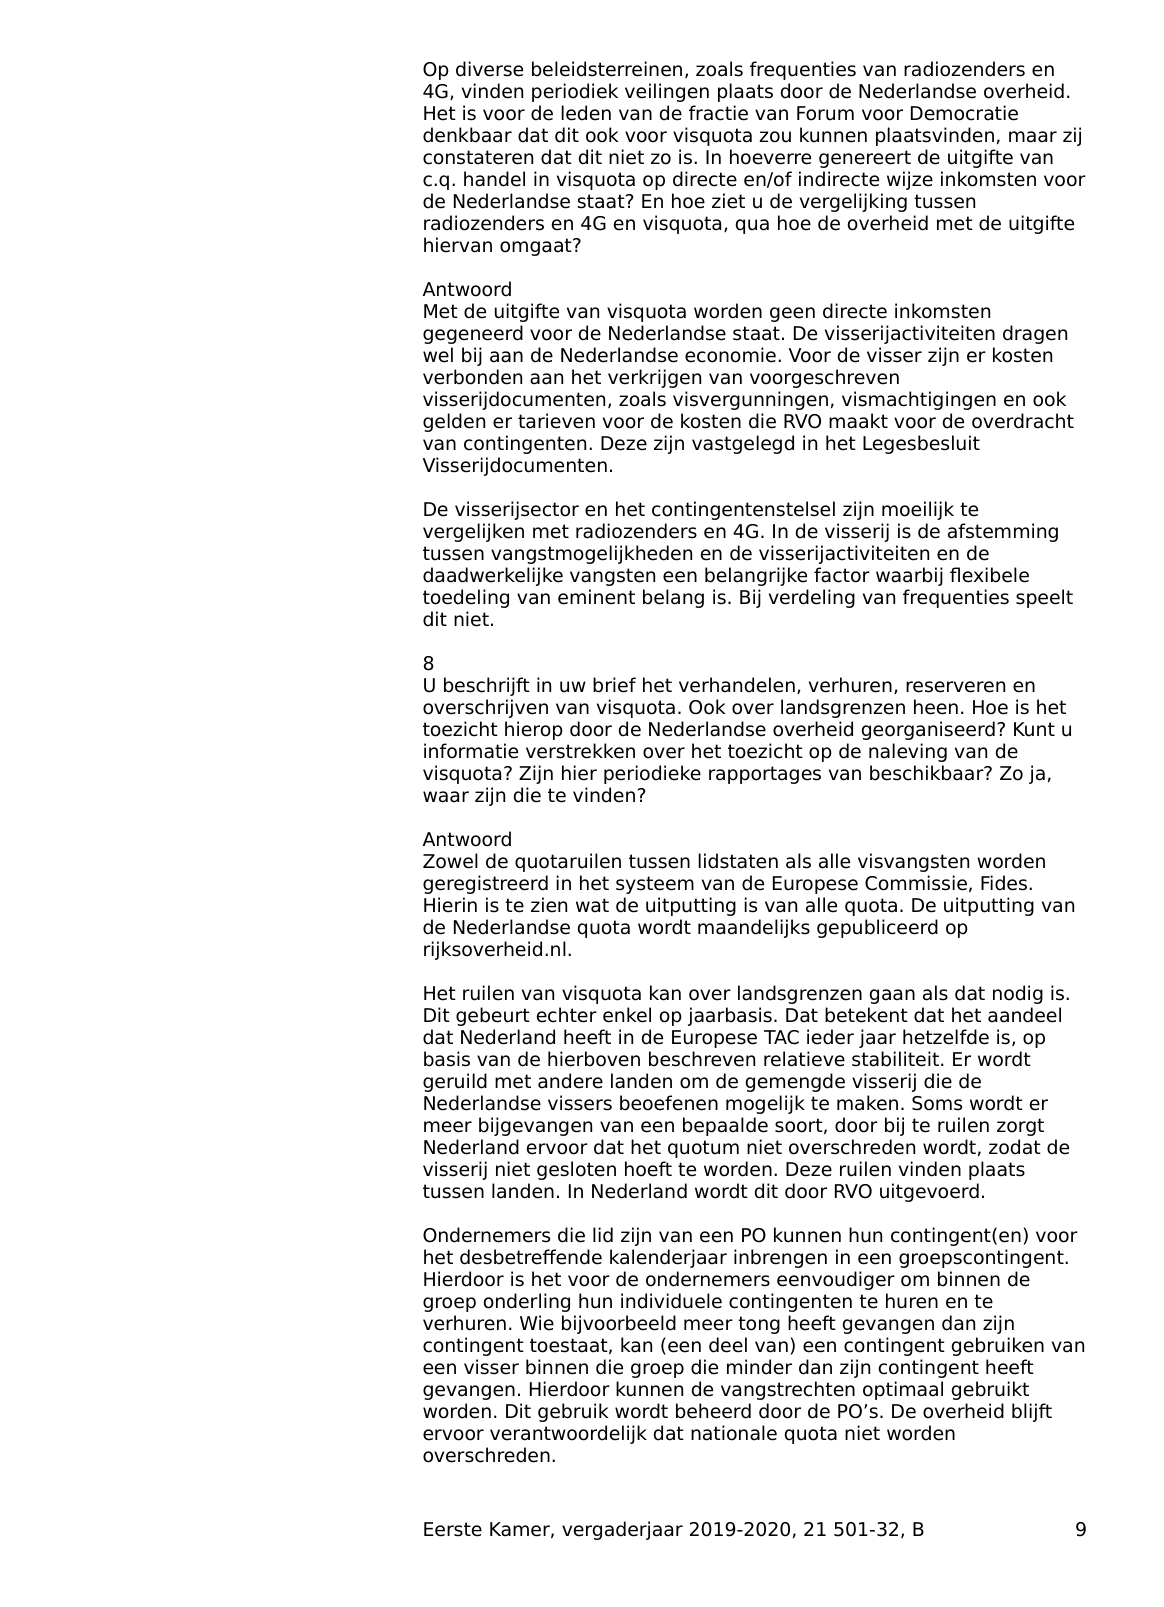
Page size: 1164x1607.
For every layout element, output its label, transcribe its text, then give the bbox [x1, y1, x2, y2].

text Met de uitgifte van visquota worden geen directe inkomsten gegeneerd voor de Nederlandse staat. De visserijactiviteiten dragen wel bij aan de Nederlandse economie. Voor de visser zijn er kosten verbonden aan het verkrijgen van voorgeschreven visserijdocumenten, zoals visvergunningen, vismachtigingen en ook gelden er tarieven voor de kosten die RVO maakt voor de overdracht van contingenten. Deze zijn vastgelegd in het Legesbesluit Visserijdocumenten. [422, 301, 1087, 477]
text Op diverse beleidsterreinen, zoals frequenties van radiozenders en 4G, vinden periodiek veilingen plaats door de Nederlandse overheid. Het is voor de leden van de fractie van Forum voor Democratie denkbaar dat dit ook voor visquota zou kunnen plaatsvinden, maar zij constateren dat dit niet zo is. In hoeverre genereert de uitgifte van c.q. handel in visquota op directe en/of indirecte wijze inkomsten voor de Nederlandse staat? En hoe ziet u de vergelijking tussen radiozenders en 4G en visquota, qua hoe de overheid met de uitgifte hiervan omgaat? [422, 59, 1087, 257]
text Ondernemers die lid zijn van een PO kunnen hun contingent(en) voor het desbetreffende kalenderjaar inbrengen in een groepscontingent. Hierdoor is het voor de ondernemers eenvoudiger om binnen de groep onderling hun individuele contingenten te huren en te verhuren. Wie bijvoorbeeld meer tong heeft gevangen dan zijn contingent toestaat, kan (een deel van) een contingent gebruiken van een visser binnen die groep die minder dan zijn contingent heeft gevangen. Hierdoor kunnen de vangstrechten optimaal gebruikt worden. Dit gebruik wordt beheerd door de PO’s. De overheid blijft ervoor verantwoordelijk dat nationale quota niet worden overschreden. [422, 1225, 1087, 1467]
text U beschrijft in uw brief het verhandelen, verhuren, reserveren en overschrijven van visquota. Ook over landsgrenzen heen. Hoe is het toezicht hierop door de Nederlandse overheid georganiseerd? Kunt u informatie verstrekken over het toezicht op de naleving van de visquota? Zijn hier periodieke rapportages van beschikbaar? Zo ja, waar zijn die te vinden? [422, 675, 1087, 807]
text Antwoord [422, 279, 1087, 301]
text Zowel de quotaruilen tussen lidstaten als alle visvangsten worden geregistreerd in het systeem van de Europese Commissie, Fides. Hierin is te zien wat de uitputting is van alle quota. De uitputting van de Nederlandse quota wordt maandelijks gepubliceerd op rijksoverheid.nl. [422, 851, 1087, 961]
text De visserijsector en het contingentenstelsel zijn moeilijk te vergelijken met radiozenders en 4G. In de visserij is de afstemming tussen vangstmogelijkheden en de visserijactiviteiten en de daadwerkelijke vangsten een belangrijke factor waarbij flexibele toedeling van eminent belang is. Bij verdeling van frequenties speelt dit niet. [422, 499, 1087, 631]
text Het ruilen van visquota kan over landsgrenzen gaan als dat nodig is. Dit gebeurt echter enkel op jaarbasis. Dat betekent dat het aandeel dat Nederland heeft in de Europese TAC ieder jaar hetzelfde is, op basis van de hierboven beschreven relatieve stabiliteit. Er wordt geruild met andere landen om de gemengde visserij die de Nederlandse vissers beoefenen mogelijk te maken. Soms wordt er meer bijgevangen van een bepaalde soort, door bij te ruilen zorgt Nederland ervoor dat het quotum niet overschreden wordt, zodat de visserij niet gesloten hoeft te worden. Deze ruilen vinden plaats tussen landen. In Nederland wordt dit door RVO uitgevoerd. [422, 983, 1087, 1203]
text 8 [422, 653, 1087, 675]
text Antwoord [422, 829, 1087, 851]
